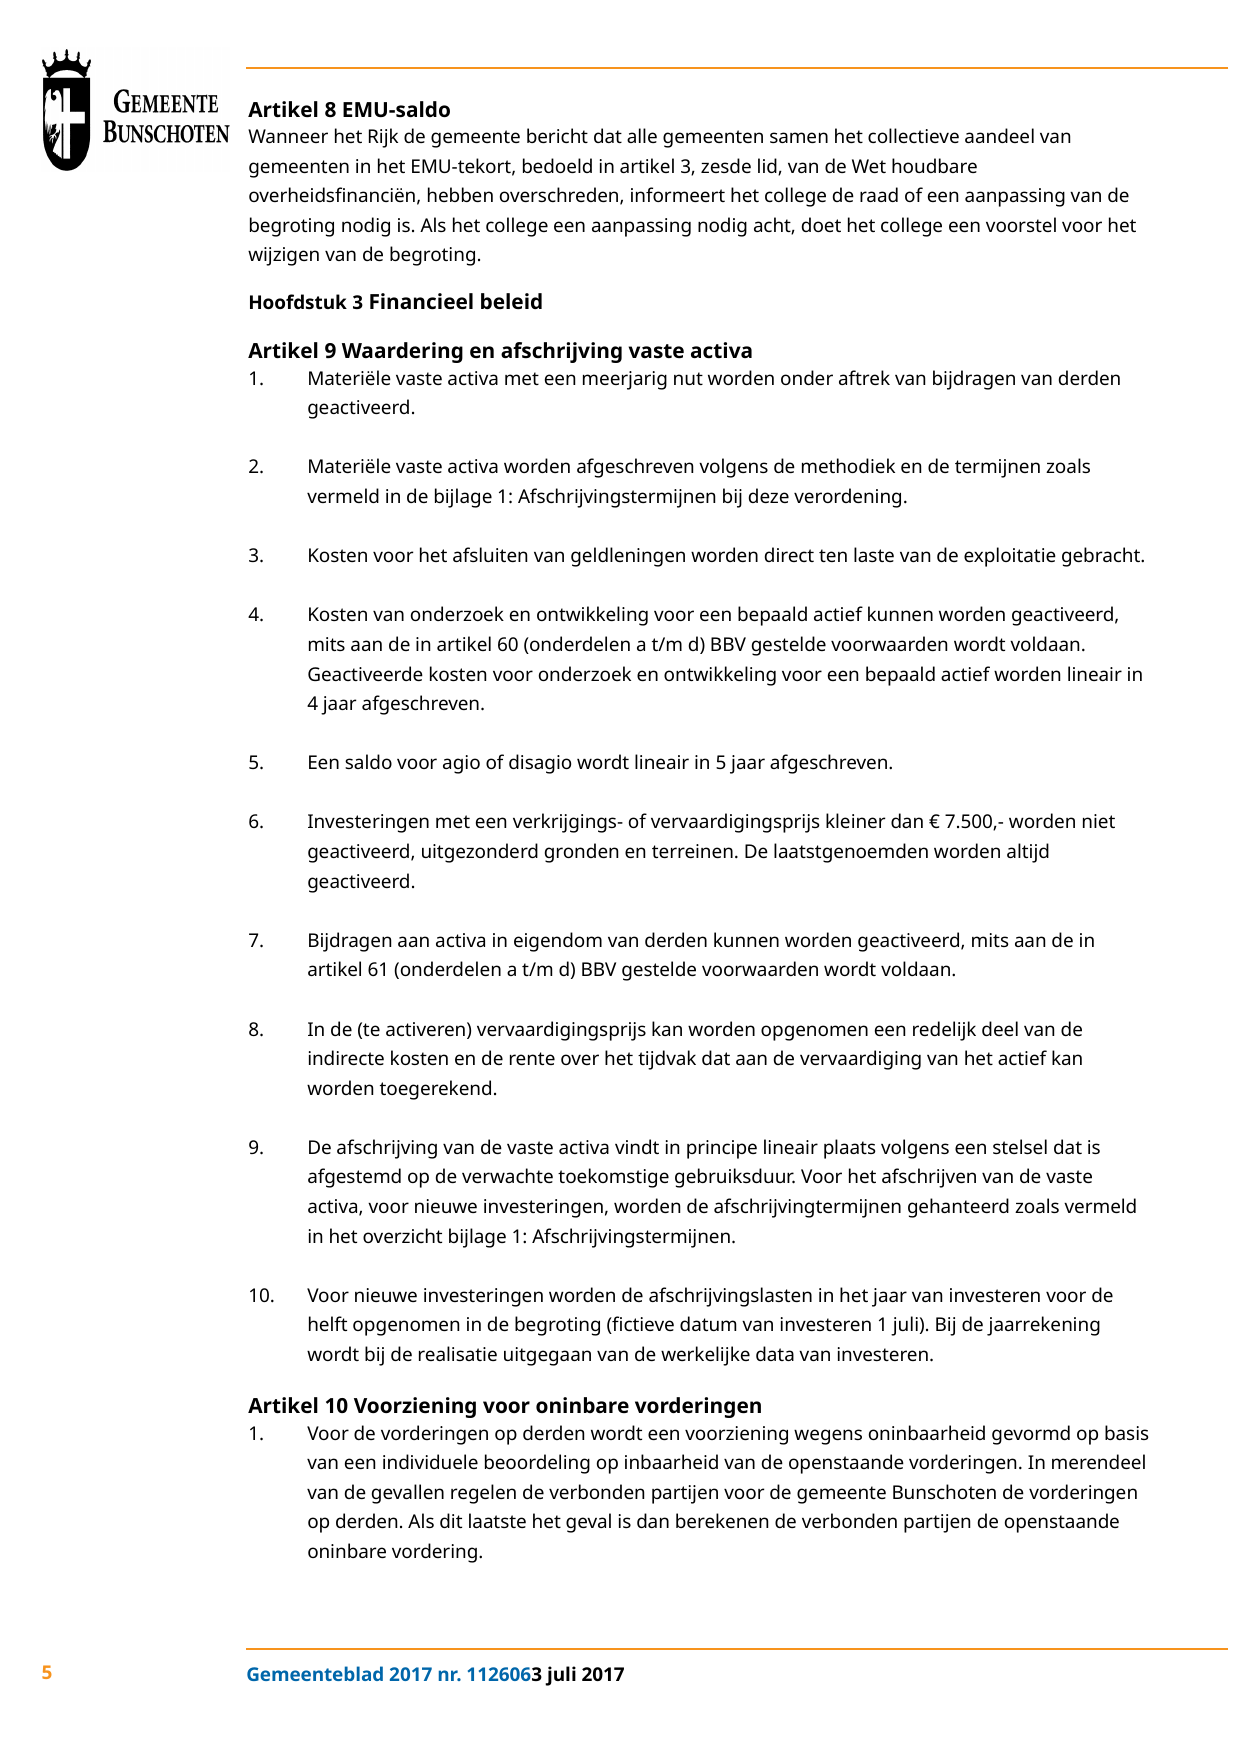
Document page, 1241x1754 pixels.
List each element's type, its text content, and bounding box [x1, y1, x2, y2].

text Artikel 9 Waardering en afschrijving vaste activa [248, 336, 1152, 365]
picture [41, 47, 231, 172]
list Kosten van onderzoek en ontwikkeling voor een bepaald actief kunnen worden geactiveerd, mits aan de in artikel 60 (onderdelen a t/m d) BBV gestelde voorwaarden wordt voldaan. Geactiveerde kosten voor onderzoek en ontwikkeling voor een bepaald actief worden lineair in 4 jaar afgeschreven. [248, 602, 1152, 716]
list Materiële vaste activa met een meerjarig nut worden onder aftrek van bijdragen van derden geactiveerd. [248, 365, 1152, 420]
list Voor de vorderingen op derden wordt een voorziening wegens oninbaarheid gevormd op basis van een individuele beoordeling op inbaarheid van de openstaande vorderingen. In merendeel van de gevallen regelen de verbonden partijen voor de gemeente Bunschoten de vorderingen op derden. Als dit laatste het geval is dan berekenen de verbonden partijen de openstaande oninbare vordering. [248, 1420, 1152, 1564]
list In de (te activeren) vervaardigingsprijs kan worden opgenomen een redelijk deel van de indirecte kosten en de rente over het tijdvak dat aan de vervaardiging van het actief kan worden toegerekend. [248, 1016, 1152, 1101]
text Artikel 8 EMU-saldo [248, 95, 1152, 123]
list Investeringen met een verkrijgings- of vervaardigingsprijs kleiner dan € 7.500,- worden niet geactiveerd, uitgezonderd gronden en terreinen. De laatstgenoemden worden altijd geactiveerd. [248, 809, 1152, 893]
list Kosten voor het afsluiten van geldleningen worden direct ten laste van de exploitatie gebracht. [248, 542, 1152, 568]
list Voor nieuwe investeringen worden de afschrijvingslasten in het jaar van investeren voor de helft opgenomen in de begroting (fictieve datum van investeren 1 juli). Bij de jaarrekening wordt bij de realisatie uitgegaan van de werkelijke data van investeren. [248, 1282, 1152, 1367]
list Een saldo voor agio of disagio wordt lineair in 5 jaar afgeschreven. [248, 749, 1152, 775]
text Wanneer het Rijk de gemeente bericht dat alle gemeenten samen het collectieve aandeel van gemeenten in het EMU-tekort, bedoeld in artikel 3, zesde lid, van de Wet houdbare overheidsfinanciën, hebben overschreden, informeert het college de raad of een aanpassing van de begroting nodig is. Als het college een aanpassing nodig acht, doet het college een voorstel voor het wijzigen van de begroting. [248, 123, 1152, 267]
list Bijdragen aan activa in eigendom van derden kunnen worden geactiveerd, mits aan de in artikel 61 (onderdelen a t/m d) BBV gestelde voorwaarden wordt voldaan. [248, 927, 1152, 982]
list De afschrijving van de vaste activa vindt in principe lineair plaats volgens een stelsel dat is afgestemd op de verwachte toekomstige gebruiksduur. Voor het afschrijven van de vaste activa, voor nieuwe investeringen, worden de afschrijvingtermijnen gehanteerd zoals vermeld in het overzicht bijlage 1: Afschrijvingstermijnen. [248, 1134, 1152, 1248]
text Artikel 10 Voorziening voor oninbare vorderingen [248, 1392, 1152, 1420]
list Materiële vaste activa worden afgeschreven volgens de methodiek en de termijnen zoals vermeld in de bijlage 1: Afschrijvingstermijnen bij deze verordening. [248, 454, 1152, 509]
text Hoofdstuk 3 Financieel beleid [248, 287, 1152, 316]
